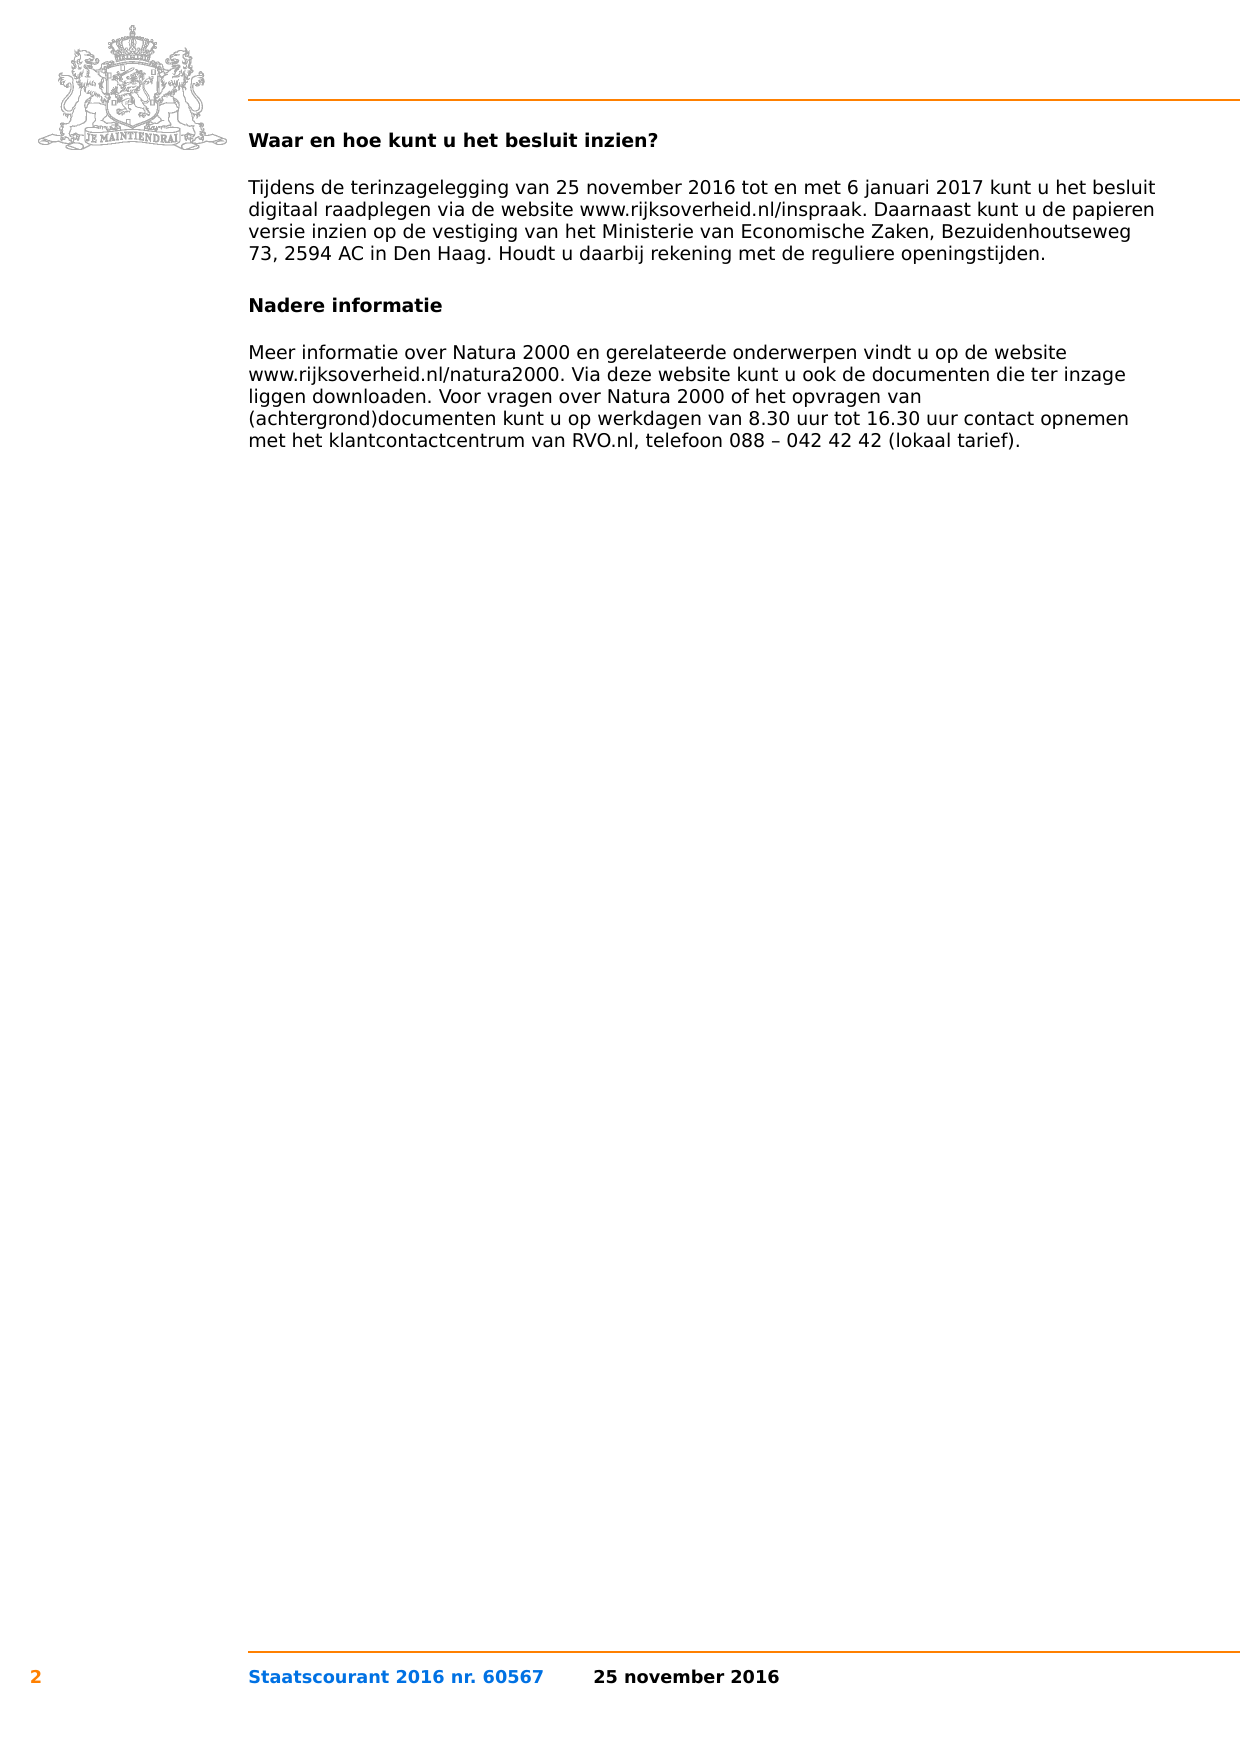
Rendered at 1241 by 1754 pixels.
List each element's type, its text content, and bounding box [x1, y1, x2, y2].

text Meer informatie over Natura 2000 en gerelateerde onderwerpen vindt u op de website www.rijksoverheid.nl/natura2000. Via deze website kunt u ook de documenten die ter inzage liggen downloaden. Voor vragen over Natura 2000 of het opvragen van (achtergrond)documenten kunt u op werkdagen van 8.30 uur tot 16.30 uur contact opnemen met het klantcontactcentrum van RVO.nl, telefoon 088 – 042 42 42 (lokaal tarief). [248, 342, 1163, 452]
subtitle Nadere informatie [248, 295, 1163, 317]
picture [38, 25, 227, 150]
subtitle Waar en hoe kunt u het besluit inzien? [248, 130, 1163, 152]
text Tijdens de terinzagelegging van 25 november 2016 tot en met 6 januari 2017 kunt u het besluit digitaal raadplegen via de website www.rijksoverheid.nl/inspraak. Daarnaast kunt u de papieren versie inzien op de vestiging van het Ministerie van Economische Zaken, Bezuidenhoutseweg 73, 2594 AC in Den Haag. Houdt u daarbij rekening met de reguliere openingstijden. [248, 177, 1163, 265]
